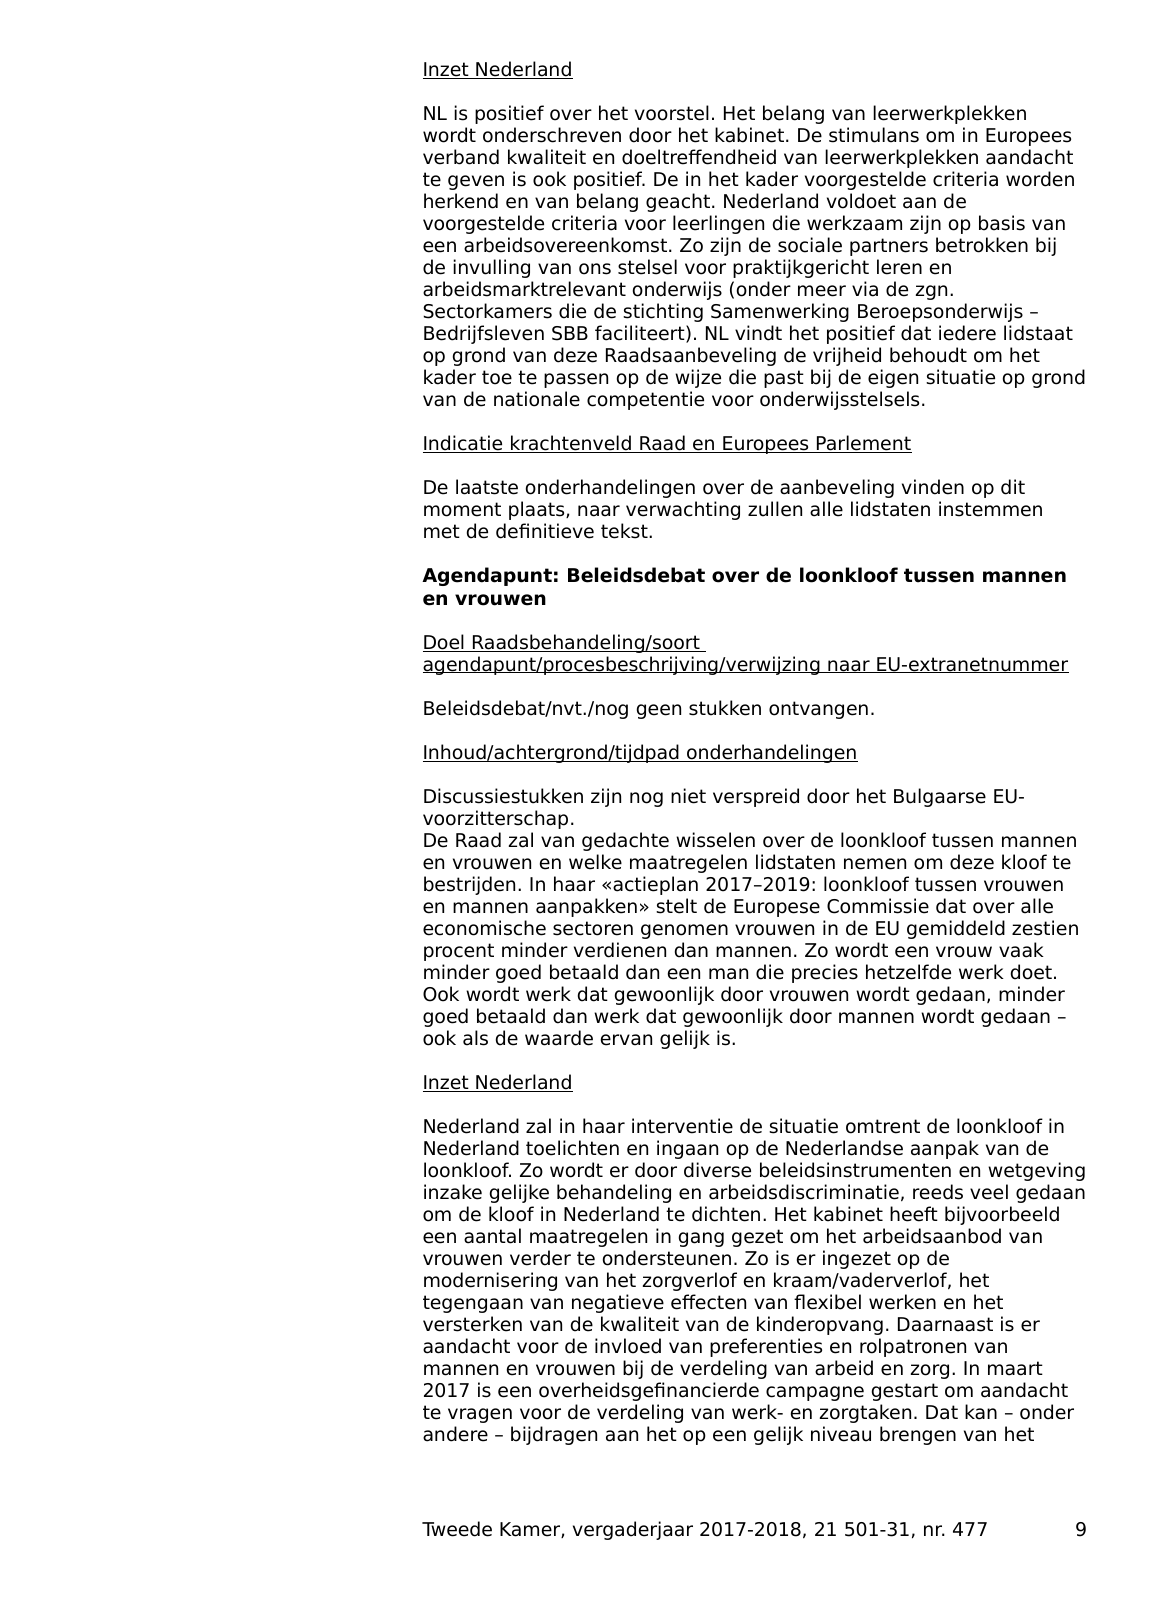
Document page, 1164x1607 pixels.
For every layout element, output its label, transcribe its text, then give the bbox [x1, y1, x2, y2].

subtitle Indicatie krachtenveld Raad en Europees Parlement [422, 433, 1087, 455]
text De Raad zal van gedachte wisselen over de loonkloof tussen mannen en vrouwen en welke maatregelen lidstaten nemen om deze kloof te bestrijden. In haar «actieplan 2017–2019: loonkloof tussen vrouwen en mannen aanpakken» stelt de Europese Commissie dat over alle economische sectoren genomen vrouwen in de EU gemiddeld zestien procent minder verdienen dan mannen. Zo wordt een vrouw vaak minder goed betaald dan een man die precies hetzelfde werk doet. Ook wordt werk dat gewoonlijk door vrouwen wordt gedaan, minder goed betaald dan werk dat gewoonlijk door mannen wordt gedaan – ook als de waarde ervan gelijk is. [422, 830, 1087, 1050]
text De laatste onderhandelingen over de aanbeveling vinden op dit moment plaats, naar verwachting zullen alle lidstaten instemmen met de definitieve tekst. [422, 477, 1087, 543]
text Discussiestukken zijn nog niet verspreid door het Bulgaarse EU-voorzitterschap. [422, 786, 1087, 830]
subtitle Inzet Nederland [422, 1072, 1087, 1094]
subtitle Doel Raadsbehandeling/soort agendapunt/procesbeschrijving/verwijzing naar EU-extranetnummer [422, 632, 1087, 676]
text NL is positief over het voorstel. Het belang van leerwerkplekken wordt onderschreven door het kabinet. De stimulans om in Europees verband kwaliteit en doeltreffendheid van leerwerkplekken aandacht te geven is ook positief. De in het kader voorgestelde criteria worden herkend en van belang geacht. Nederland voldoet aan de voorgestelde criteria voor leerlingen die werkzaam zijn op basis van een arbeidsovereenkomst. Zo zijn de sociale partners betrokken bij de invulling van ons stelsel voor praktijkgericht leren en arbeidsmarktrelevant onderwijs (onder meer via de zgn. Sectorkamers die de stichting Samenwerking Beroepsonderwijs – Bedrijfsleven SBB faciliteert). NL vindt het positief dat iedere lidstaat op grond van deze Raadsaanbeveling de vrijheid behoudt om het kader toe te passen op de wijze die past bij de eigen situatie op grond van de nationale competentie voor onderwijsstelsels. [422, 103, 1087, 411]
subtitle Agendapunt: Beleidsdebat over de loonkloof tussen mannen en vrouwen [422, 565, 1087, 609]
text Nederland zal in haar interventie de situatie omtrent de loonkloof in Nederland toelichten en ingaan op de Nederlandse aanpak van de loonkloof. Zo wordt er door diverse beleidsinstrumenten en wetgeving inzake gelijke behandeling en arbeidsdiscriminatie, reeds veel gedaan om de kloof in Nederland te dichten. Het kabinet heeft bijvoorbeeld een aantal maatregelen in gang gezet om het arbeidsaanbod van vrouwen verder te ondersteunen. Zo is er ingezet op de modernisering van het zorgverlof en kraam/vaderverlof, het tegengaan van negatieve effecten van flexibel werken en het versterken van de kwaliteit van de kinderopvang. Daarnaast is er aandacht voor de invloed van preferenties en rolpatronen van mannen en vrouwen bij de verdeling van arbeid en zorg. In maart 2017 is een overheidsgefinancierde campagne gestart om aandacht te vragen voor de verdeling van werk- en zorgtaken. Dat kan – onder andere – bijdragen aan het op een gelijk niveau brengen van het [422, 1116, 1087, 1446]
subtitle Inzet Nederland [422, 59, 1087, 81]
text Beleidsdebat/nvt./nog geen stukken ontvangen. [422, 698, 1087, 720]
subtitle Inhoud/achtergrond/tijdpad onderhandelingen [422, 742, 1087, 764]
